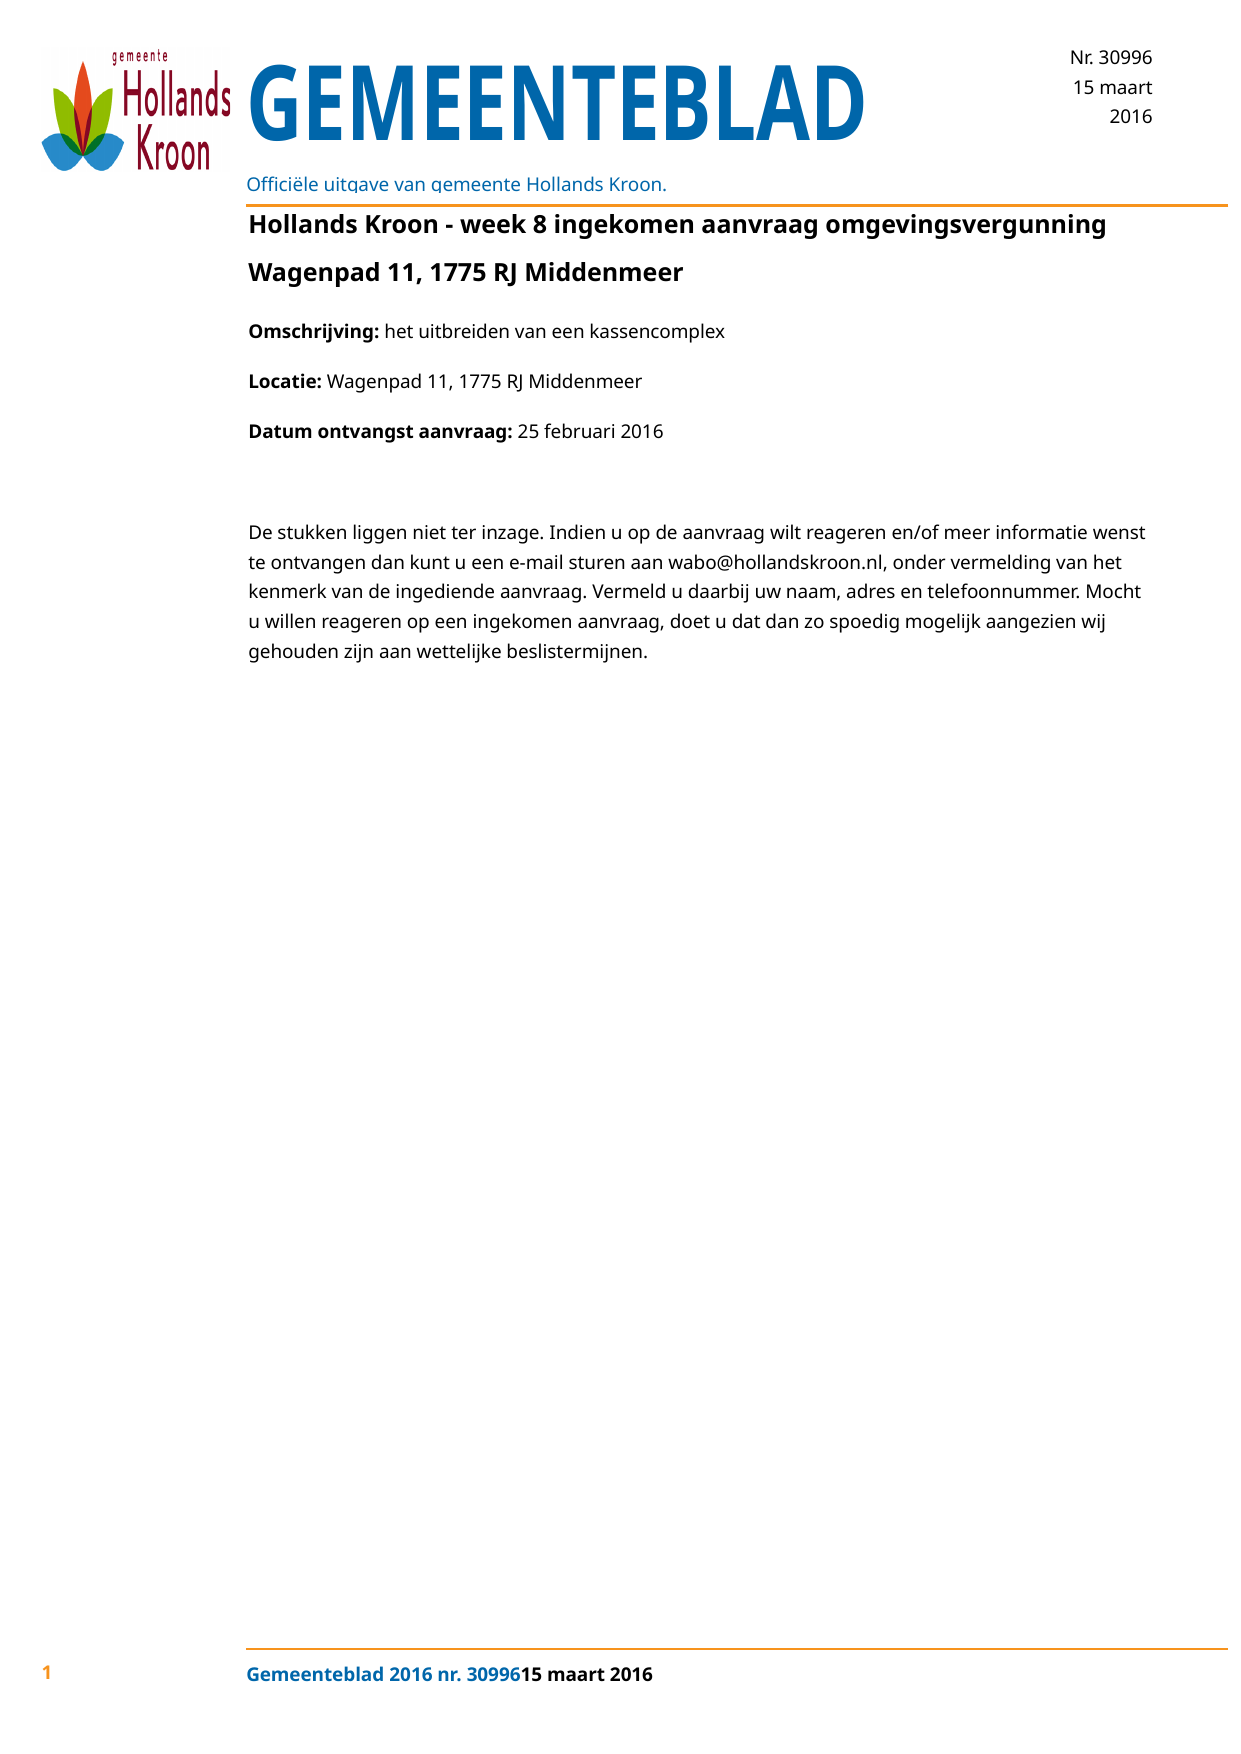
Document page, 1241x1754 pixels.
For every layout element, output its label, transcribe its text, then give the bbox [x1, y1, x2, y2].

text Omschrijving: het uitbreiden van een kassencomplex [248, 318, 1152, 344]
text Locatie: Wagenpad 11, 1775 RJ Middenmeer [248, 368, 1152, 394]
text De stukken liggen niet ter inzage. Indien u op de aanvraag wilt reageren en/of meer informatie wenst te ontvangen dan kunt u een e-mail sturen aan wabo@hollandskroon.nl, onder vermelding van het kenmerk van de ingediende aanvraag. Vermeld u daarbij uw naam, adres en telefoonnummer. Mocht u willen reageren op een ingekomen aanvraag, doet u dat dan zo spoedig mogelijk aangezien wij gehouden zijn aan wettelijke beslistermijnen. [248, 519, 1152, 664]
picture [41, 47, 231, 172]
text Hollands Kroon - week 8 ingekomen aanvraag omgevingsvergunning Wagenpad 11, 1775 RJ Middenmeer [248, 207, 1152, 288]
text Datum ontvangst aanvraag: 25 februari 2016 [248, 419, 1152, 444]
